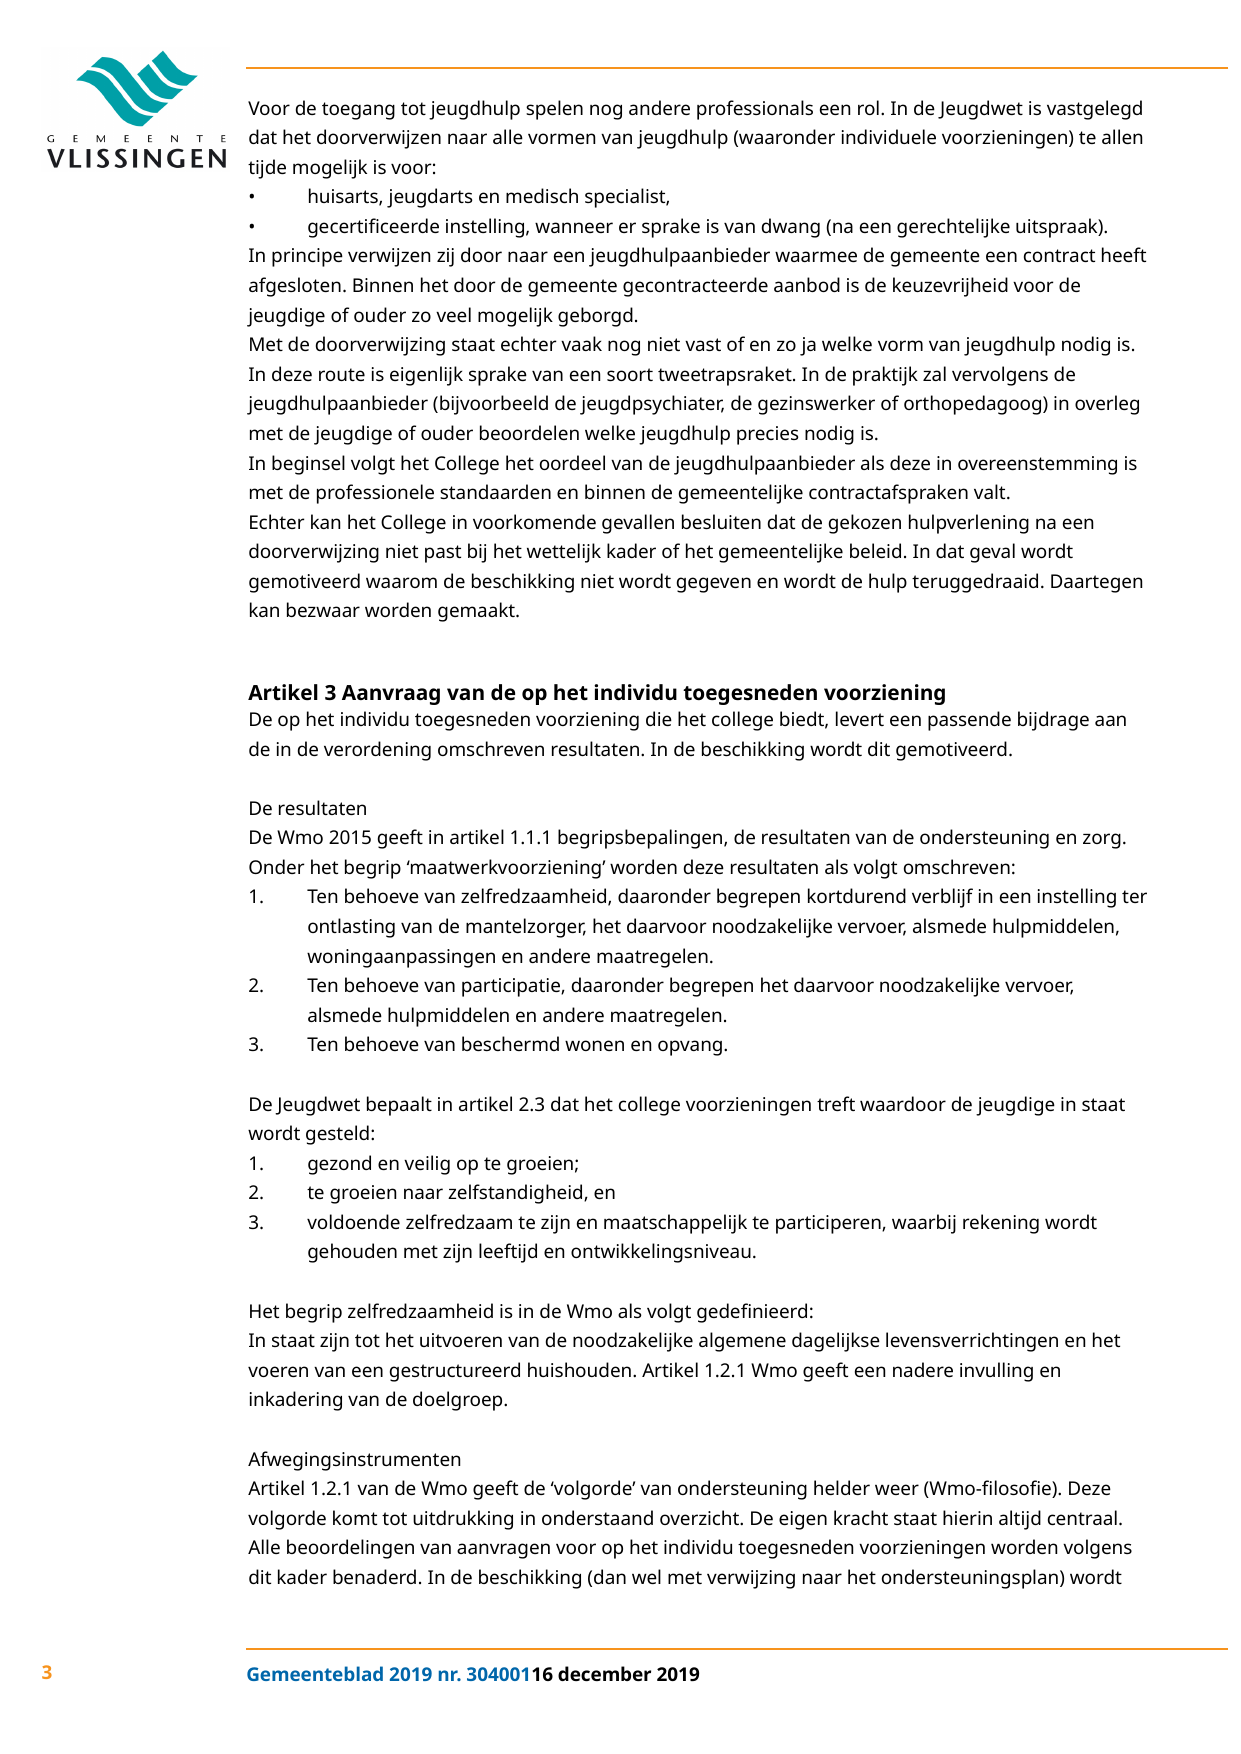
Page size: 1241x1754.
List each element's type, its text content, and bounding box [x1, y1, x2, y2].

text Het begrip zelfredzaamheid is in de Wmo als volgt gedefinieerd: [248, 1298, 1152, 1323]
text In beginsel volgt het College het oordeel van de jeugdhulpaanbieder als deze in overeenstemming is met de professionele standaarden en binnen de gemeentelijke contractafspraken valt. [248, 450, 1152, 505]
text Voor de toegang tot jeugdhulp spelen nog andere professionals een rol. In de Jeugdwet is vastgelegd dat het doorverwijzen naar alle vormen van jeugdhulp (waaronder individuele voorzieningen) te allen tijde mogelijk is voor: [248, 95, 1152, 180]
text De op het individu toegesneden voorziening die het college biedt, levert een passende bijdrage aan de in de verordening omschreven resultaten. In de beschikking wordt dit gemotiveerd. [248, 706, 1152, 761]
text In principe verwijzen zij door naar een jeugdhulpaanbieder waarmee de gemeente een contract heeft afgesloten. Binnen het door de gemeente gecontracteerde aanbod is de keuzevrijheid voor de jeugdige of ouder zo veel mogelijk geborgd. [248, 243, 1152, 328]
text De Jeugdwet bepaalt in artikel 2.3 dat het college voorzieningen treft waardoor de jeugdige in staat wordt gesteld: [248, 1091, 1152, 1146]
text De Wmo 2015 geeft in artikel 1.1.1 begripsbepalingen, de resultaten van de ondersteuning en zorg. Onder het begrip ‘maatwerkvoorziening’ worden deze resultaten als volgt omschreven: [248, 824, 1152, 880]
list gezond en veilig op te groeien; [248, 1150, 1152, 1176]
text De resultaten [248, 795, 1152, 821]
list voldoende zelfredzaam te zijn en maatschappelijk te participeren, waarbij rekening wordt gehouden met zijn leeftijd en ontwikkelingsniveau. [248, 1209, 1152, 1264]
picture [41, 47, 231, 172]
list Ten behoeve van zelfredzaamheid, daaronder begrepen kortdurend verblijf in een instelling ter ontlasting van de mantelzorger, het daarvoor noodzakelijke vervoer, alsmede hulpmiddelen, woningaanpassingen en andere maatregelen. [248, 884, 1152, 968]
list Ten behoeve van beschermd wonen en opvang. [248, 1032, 1152, 1057]
list gecertificeerde instelling, wanneer er sprake is van dwang (na een gerechtelijke uitspraak). [248, 213, 1152, 239]
text In staat zijn tot het uitvoeren van de noodzakelijke algemene dagelijkse levensverrichtingen en het voeren van een gestructureerd huishouden. Artikel 1.2.1 Wmo geeft een nadere invulling en inkadering van de doelgroep. [248, 1327, 1152, 1412]
text Afwegingsinstrumenten [248, 1446, 1152, 1471]
list huisarts, jeugdarts en medisch specialist, [248, 183, 1152, 209]
text Met de doorverwijzing staat echter vaak nog niet vast of en zo ja welke vorm van jeugdhulp nodig is. In deze route is eigenlijk sprake van een soort tweetrapsraket. In de praktijk zal vervolgens de jeugdhulpaanbieder (bijvoorbeeld de jeugdpsychiater, de gezinswerker of orthopedagoog) in overleg met de jeugdige of ouder beoordelen welke jeugdhulp precies nodig is. [248, 331, 1152, 446]
text Artikel 3 Aanvraag van de op het individu toegesneden voorziening [248, 678, 1152, 706]
text Echter kan het College in voorkomende gevallen besluiten dat de gekozen hulpverlening na een doorverwijzing niet past bij het wettelijk kader of het gemeentelijke beleid. In dat geval wordt gemotiveerd waarom de beschikking niet wordt gegeven en wordt de hulp teruggedraaid. Daartegen kan bezwaar worden gemaakt. [248, 509, 1152, 623]
list te groeien naar zelfstandigheid, en [248, 1179, 1152, 1205]
text Artikel 1.2.1 van de Wmo geeft de ‘volgorde’ van ondersteuning helder weer (Wmo-filosofie). Deze volgorde komt tot uitdrukking in onderstaand overzicht. De eigen kracht staat hierin altijd centraal. Alle beoordelingen van aanvragen voor op het individu toegesneden voorzieningen worden volgens dit kader benaderd. In de beschikking (dan wel met verwijzing naar het ondersteuningsplan) wordt [248, 1475, 1152, 1590]
list Ten behoeve van participatie, daaronder begrepen het daarvoor noodzakelijke vervoer, alsmede hulpmiddelen en andere maatregelen. [248, 972, 1152, 1028]
